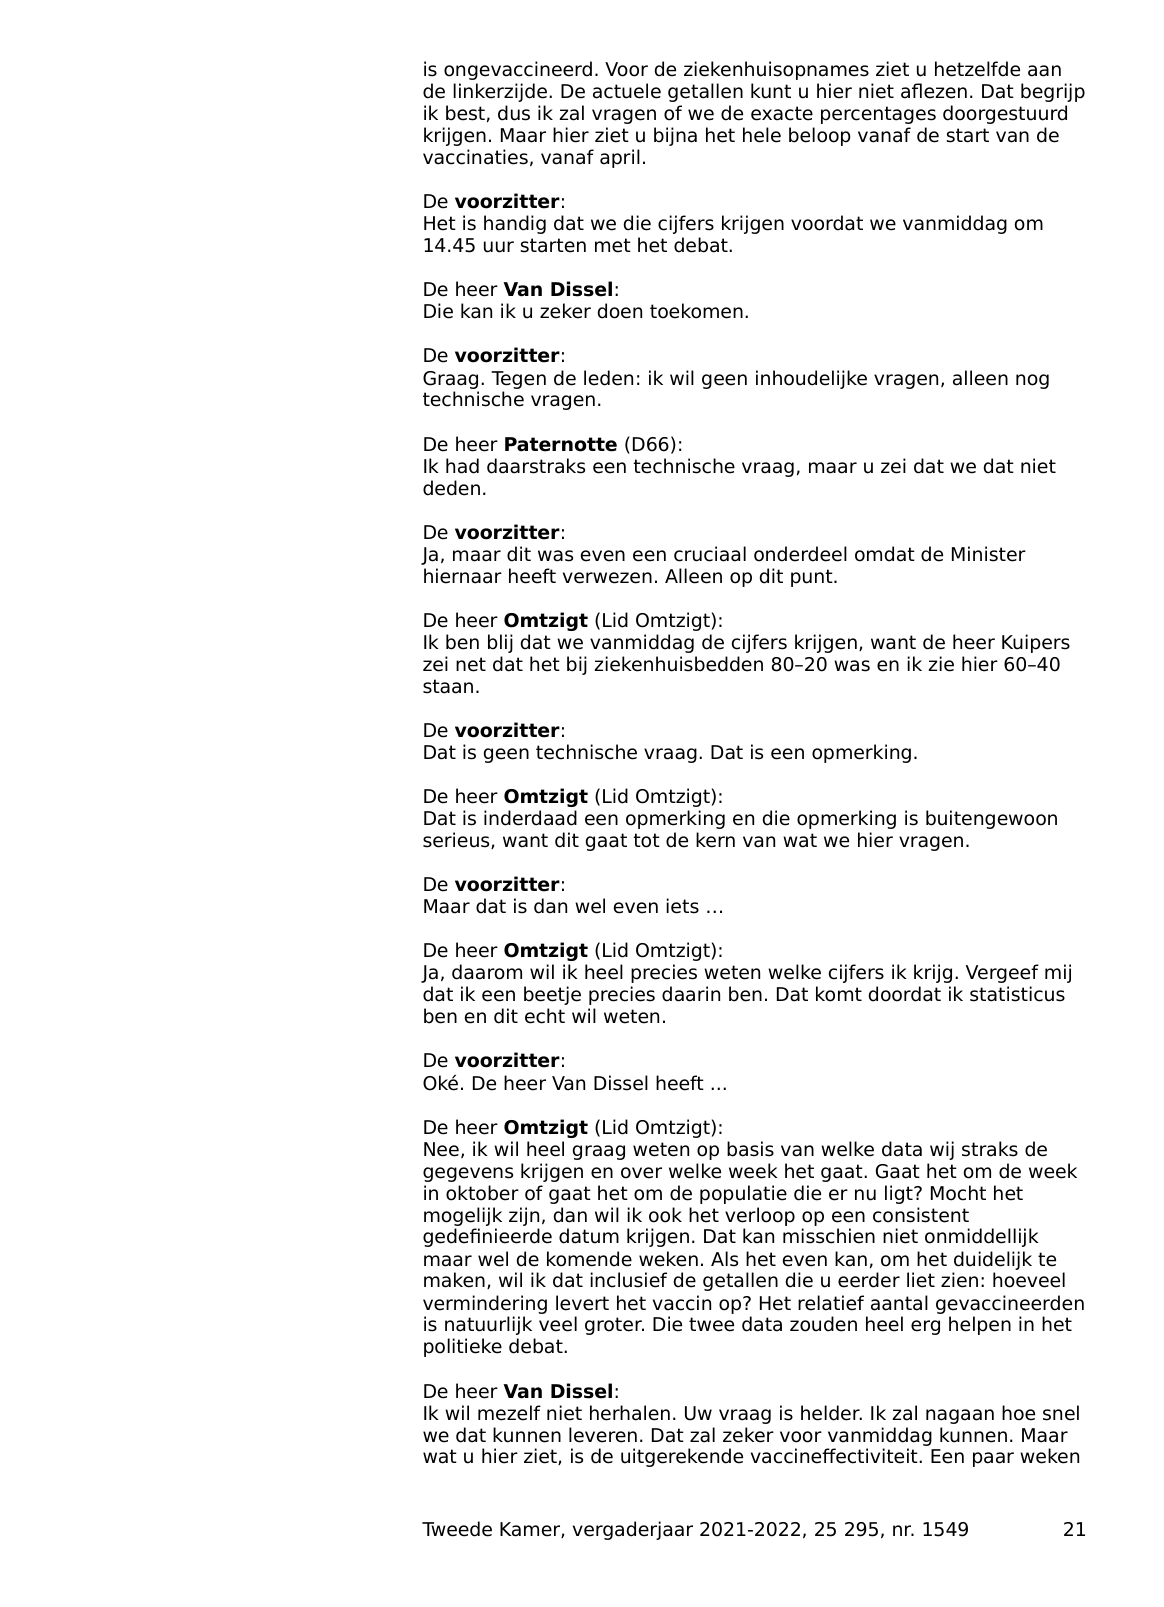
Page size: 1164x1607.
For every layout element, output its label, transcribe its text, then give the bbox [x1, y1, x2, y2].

text Ja, daarom wil ik heel precies weten welke cijfers ik krijg. Vergeef mij dat ik een beetje precies daarin ben. Dat komt doordat ik statisticus ben en dit echt wil weten. [422, 962, 1087, 1028]
text De voorzitter: [422, 874, 1087, 896]
text Die kan ik u zeker doen toekomen. [422, 301, 1087, 323]
text De voorzitter: [422, 720, 1087, 742]
text Dat is geen technische vraag. Dat is een opmerking. [422, 742, 1087, 764]
text is ongevaccineerd. Voor de ziekenhuisopnames ziet u hetzelfde aan de linkerzijde. De actuele getallen kunt u hier niet aflezen. Dat begrijp ik best, dus ik zal vragen of we de exacte percentages doorgestuurd krijgen. Maar hier ziet u bijna het hele beloop vanaf de start van de vaccinaties, vanaf april. [422, 59, 1087, 169]
text De heer Van Dissel: [422, 1381, 1087, 1402]
text De heer Omtzigt (Lid Omtzigt): [422, 610, 1087, 632]
text Oké. De heer Van Dissel heeft ... [422, 1072, 1087, 1094]
text De voorzitter: [422, 345, 1087, 367]
text De heer Omtzigt (Lid Omtzigt): [422, 1117, 1087, 1138]
text Maar dat is dan wel even iets … [422, 896, 1087, 918]
text Ik had daarstraks een technische vraag, maar u zei dat we dat niet deden. [422, 456, 1087, 499]
text Ik ben blij dat we vanmiddag de cijfers krijgen, want de heer Kuipers zei net dat het bij ziekenhuisbedden 80–20 was en ik zie hier 60–40 staan. [422, 632, 1087, 698]
text Ik wil mezelf niet herhalen. Uw vraag is helder. Ik zal nagaan hoe snel we dat kunnen leveren. Dat zal zeker voor vanmiddag kunnen. Maar wat u hier ziet, is de uitgerekende vaccineffectiviteit. Een paar weken [422, 1402, 1087, 1468]
text De heer Van Dissel: [422, 279, 1087, 301]
text De heer Omtzigt (Lid Omtzigt): [422, 940, 1087, 962]
text Het is handig dat we die cijfers krijgen voordat we vanmiddag om 14.45 uur starten met het debat. [422, 213, 1087, 257]
text Nee, ik wil heel graag weten op basis van welke data wij straks de gegevens krijgen en over welke week het gaat. Gaat het om de week in oktober of gaat het om de populatie die er nu ligt? Mocht het mogelijk zijn, dan wil ik ook het verloop op een consistent gedefinieerde datum krijgen. Dat kan misschien niet onmiddellijk maar wel de komende weken. Als het even kan, om het duidelijk te maken, wil ik dat inclusief de getallen die u eerder liet zien: hoeveel vermindering levert het vaccin op? Het relatief aantal gevaccineerden is natuurlijk veel groter. Die twee data zouden heel erg helpen in het politieke debat. [422, 1138, 1087, 1358]
text Dat is inderdaad een opmerking en die opmerking is buitengewoon serieus, want dit gaat tot de kern van wat we hier vragen. [422, 808, 1087, 852]
text De heer Omtzigt (Lid Omtzigt): [422, 786, 1087, 808]
text De voorzitter: [422, 191, 1087, 213]
text De voorzitter: [422, 1050, 1087, 1072]
text Graag. Tegen de leden: ik wil geen inhoudelijke vragen, alleen nog technische vragen. [422, 367, 1087, 411]
text Ja, maar dit was even een cruciaal onderdeel omdat de Minister hiernaar heeft verwezen. Alleen op dit punt. [422, 544, 1087, 588]
text De voorzitter: [422, 522, 1087, 544]
text De heer Paternotte (D66): [422, 433, 1087, 456]
